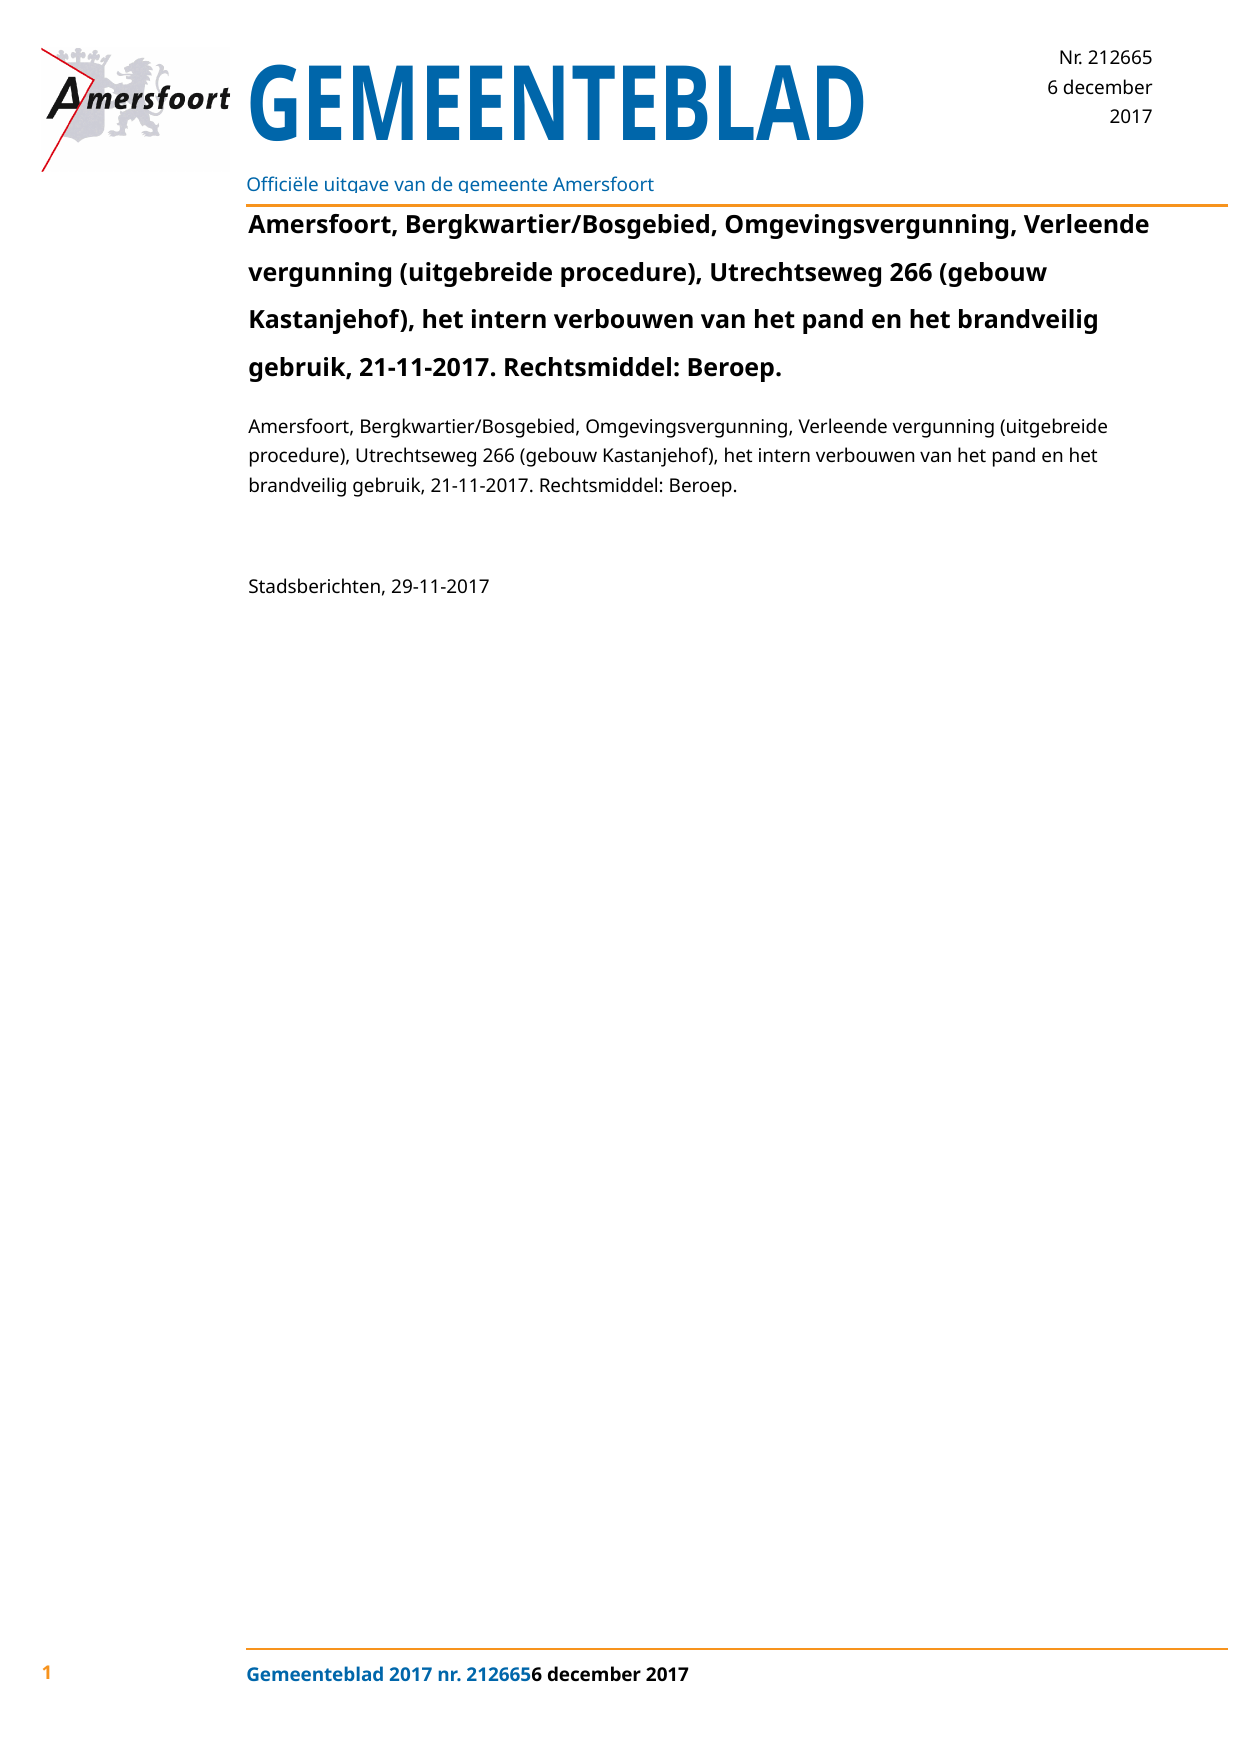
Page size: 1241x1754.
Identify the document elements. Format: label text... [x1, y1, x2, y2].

text Amersfoort, Bergkwartier/Bosgebied, Omgevingsvergunning, Verleende vergunning (uitgebreide procedure), Utrechtseweg 266 (gebouw Kastanjehof), het intern verbouwen van het pand en het brandveilig gebruik, 21-11-2017. Rechtsmiddel: Beroep. [248, 413, 1152, 498]
text Stadsberichten, 29-11-2017 [248, 573, 1152, 599]
picture [41, 47, 231, 172]
text Amersfoort, Bergkwartier/Bosgebied, Omgevingsvergunning, Verleende vergunning (uitgebreide procedure), Utrechtseweg 266 (gebouw Kastanjehof), het intern verbouwen van het pand en het brandveilig gebruik, 21-11-2017. Rechtsmiddel: Beroep. [248, 207, 1152, 384]
